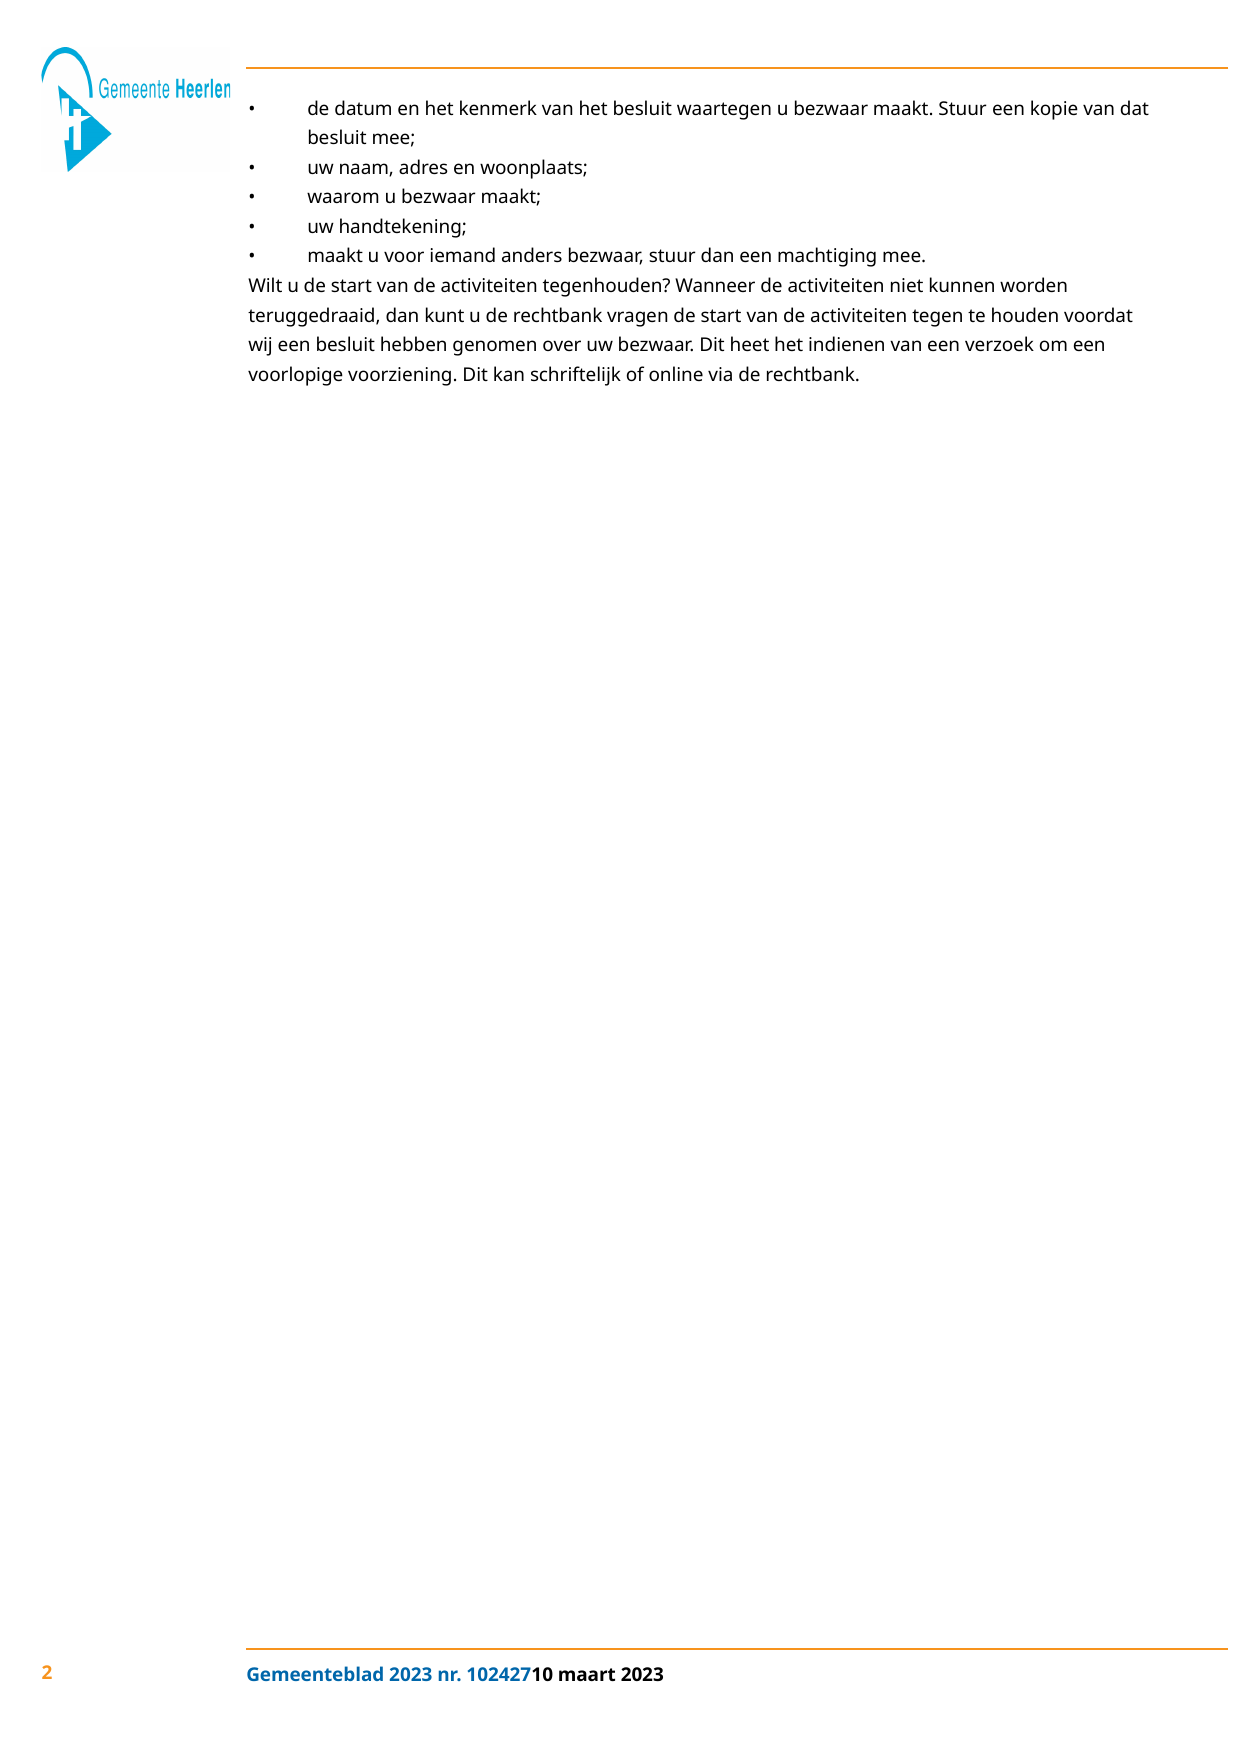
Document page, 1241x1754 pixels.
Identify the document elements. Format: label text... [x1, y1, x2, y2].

text Wilt u de start van de activiteiten tegenhouden? Wanneer de activiteiten niet kunnen worden teruggedraaid, dan kunt u de rechtbank vragen de start van de activiteiten tegen te houden voordat wij een besluit hebben genomen over uw bezwaar. Dit heet het indienen van een verzoek om een voorlopige voorziening. Dit kan schriftelijk of online via de rechtbank. [248, 272, 1152, 387]
picture [41, 47, 231, 172]
list uw handtekening; [248, 213, 1152, 239]
list waarom u bezwaar maakt; [248, 183, 1152, 209]
list maakt u voor iemand anders bezwaar, stuur dan een machtiging mee. [248, 243, 1152, 268]
list de datum en het kenmerk van het besluit waartegen u bezwaar maakt. Stuur een kopie van dat besluit mee; [248, 95, 1152, 150]
picture [41, 47, 59, 70]
list uw naam, adres en woonplaats; [248, 154, 1152, 180]
